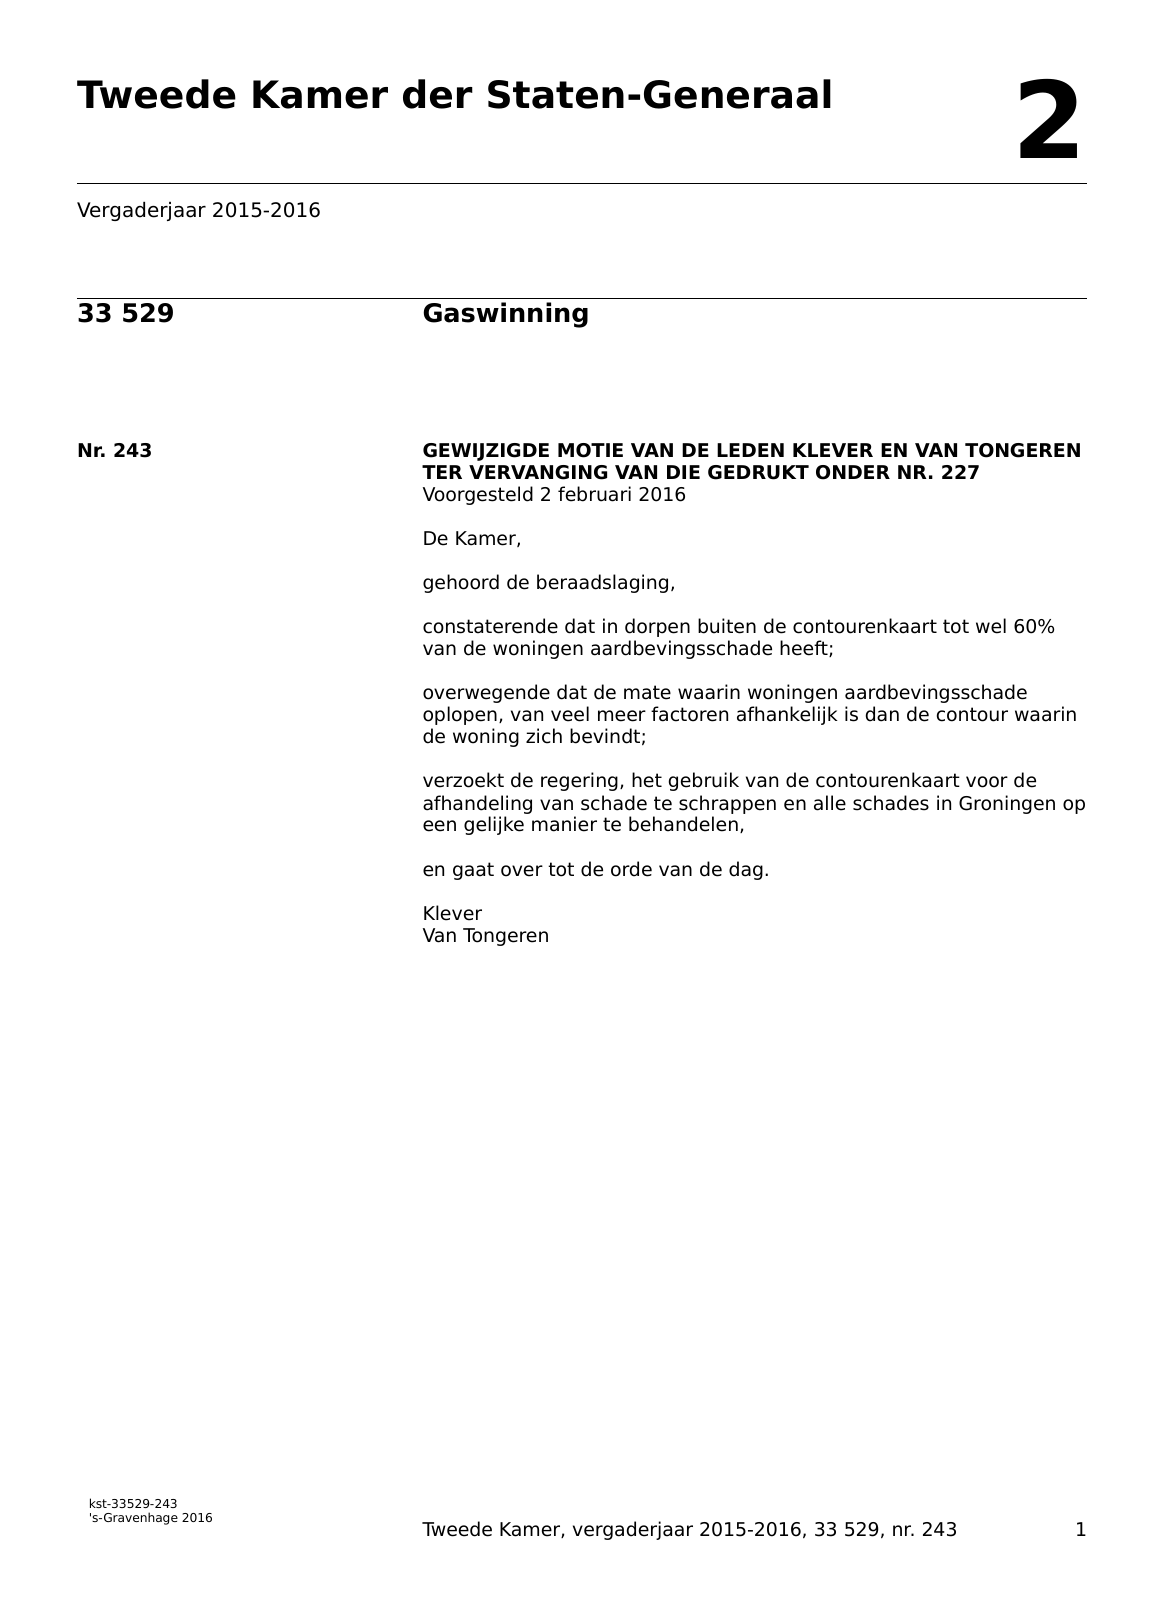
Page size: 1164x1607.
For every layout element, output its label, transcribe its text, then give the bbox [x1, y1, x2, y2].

table_header Tweede Kamer der Staten-Generaal [77, 59, 886, 183]
text Voorgesteld 2 februari 2016 [422, 484, 1087, 506]
text verzoekt de regering, het gebruik van de contourenkaart voor de afhandeling van schade te schrappen en alle schades in Groningen op een gelijke manier te behandelen, [422, 770, 1087, 836]
text constaterende dat in dorpen buiten de contourenkaart tot wel 60% van de woningen aardbevingsschade heeft; [422, 616, 1087, 660]
text kst-33529-243 [88, 1497, 323, 1511]
text gehoord de beraadslaging, [422, 572, 1087, 594]
text 's-Gravenhage 2016 [88, 1511, 323, 1525]
text Klever [422, 903, 1087, 925]
text en gaat over tot de orde van de dag. [422, 858, 1087, 881]
table_header 2 [886, 59, 1087, 183]
text overwegende dat de mate waarin woningen aardbevingsschade oplopen, van veel meer factoren afhankelijk is dan de contour waarin de woning zich bevindt; [422, 682, 1087, 748]
subtitle 33 529 Gaswinning [77, 299, 1087, 329]
text Van Tongeren [422, 925, 1087, 947]
subtitle Nr. 243 GEWIJZIGDE MOTIE VAN DE LEDEN KLEVER EN VAN TONGEREN TER VERVANGING VAN DIE GEDRUKT ONDER NR. 227 [77, 440, 1087, 484]
text De Kamer, [422, 528, 1087, 550]
table_cell Vergaderjaar 2015-2016 [77, 184, 1087, 298]
